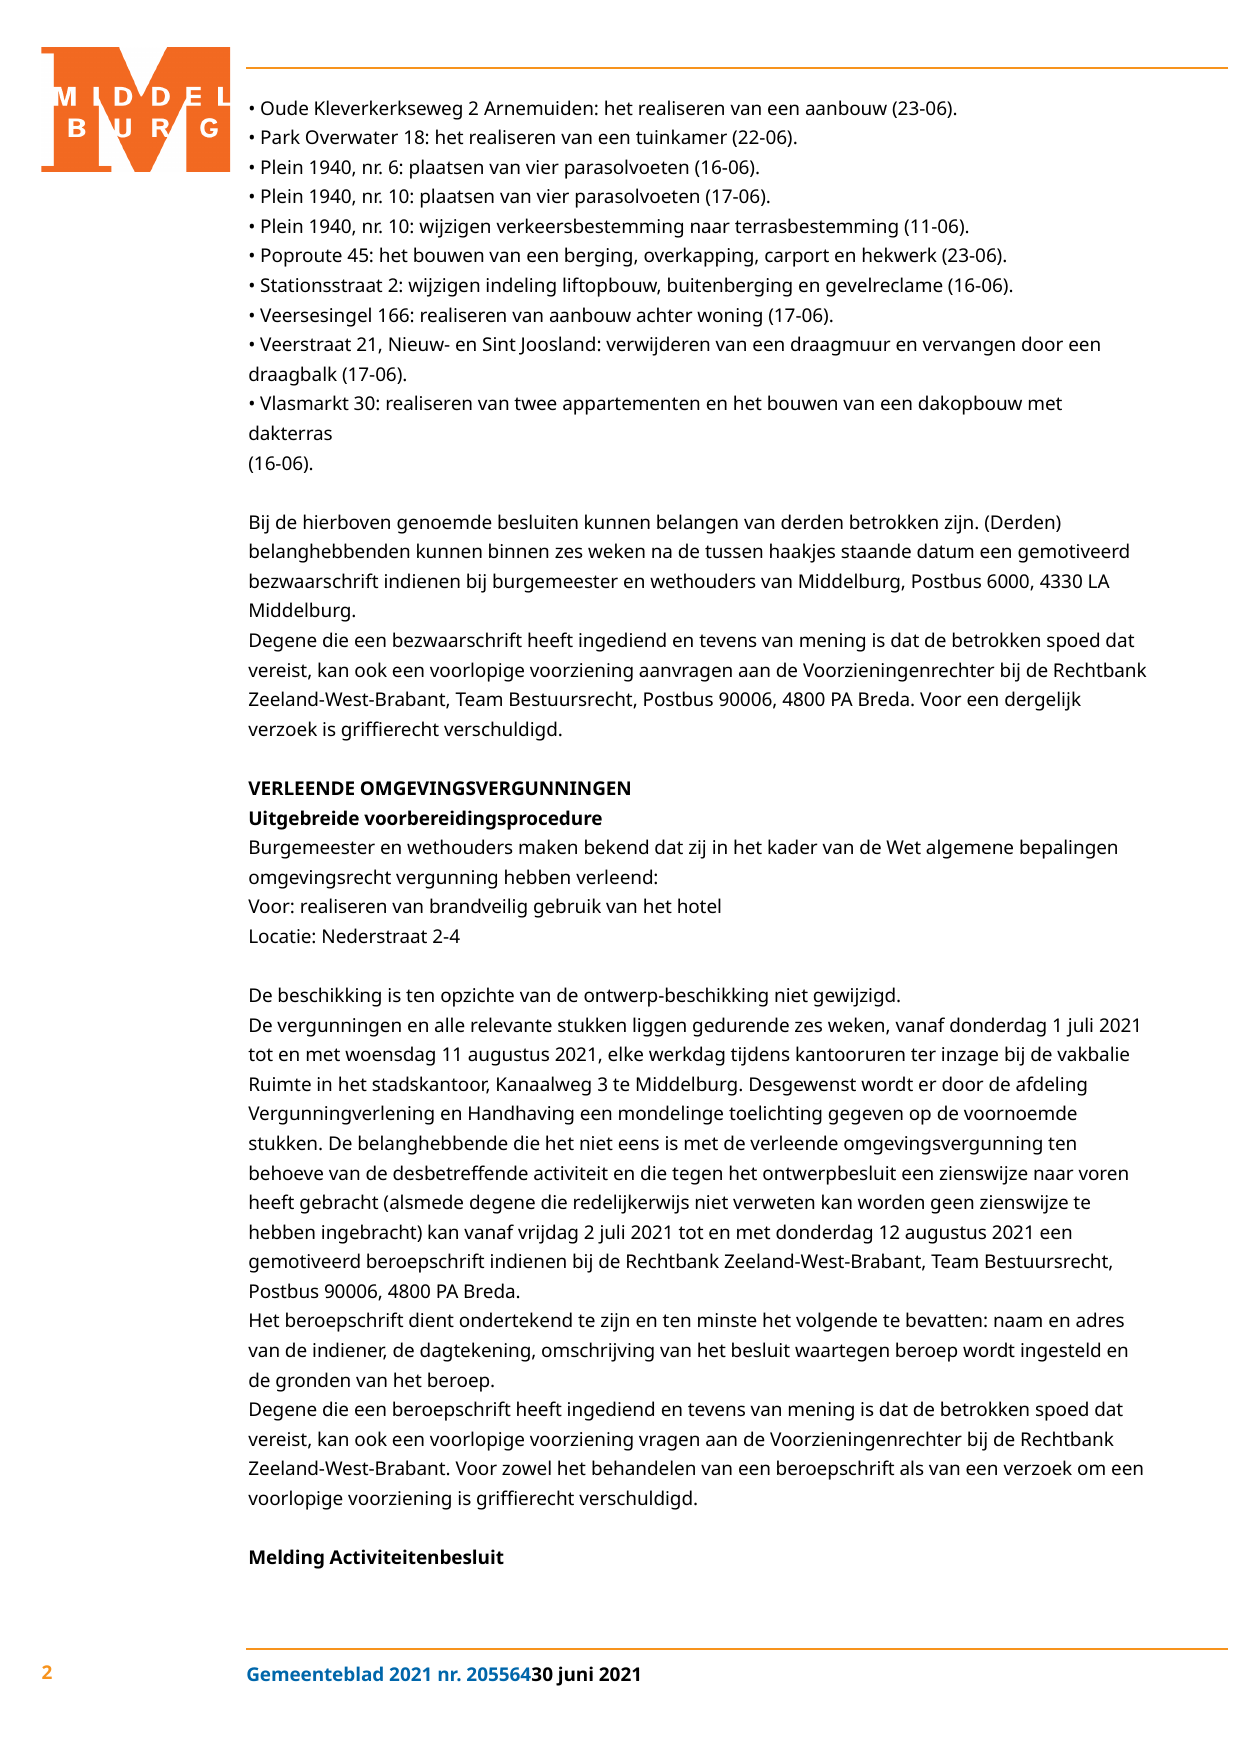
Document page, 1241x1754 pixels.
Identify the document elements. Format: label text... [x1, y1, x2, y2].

text • Oude Kleverkerkseweg 2 Arnemuiden: het realiseren van een aanbouw (23-06). [248, 95, 1152, 121]
text (16-06). [248, 450, 1152, 476]
text De beschikking is ten opzichte van de ontwerp-beschikking niet gewijzigd. [248, 982, 1152, 1008]
text Voor: realiseren van brandveilig gebruik van het hotel [248, 893, 1152, 919]
text • Stationsstraat 2: wijzigen indeling liftopbouw, buitenberging en gevelreclame (16-06). [248, 272, 1152, 298]
picture [41, 47, 231, 172]
text Uitgebreide voorbereidingsprocedure [248, 805, 1152, 831]
text draagbalk (17-06). [248, 361, 1152, 387]
text • Plein 1940, nr. 10: plaatsen van vier parasolvoeten (17-06). [248, 183, 1152, 209]
text Degene die een beroepschrift heeft ingediend en tevens van mening is dat de betrokken spoed dat vereist, kan ook een voorlopige voorziening vragen aan de Voorzieningenrechter bij de Rechtbank Zeeland-West-Brabant. Voor zowel het behandelen van een beroepschrift als van een verzoek om een voorlopige voorziening is griffierecht verschuldigd. [248, 1396, 1152, 1511]
text • Veersesingel 166: realiseren van aanbouw achter woning (17-06). [248, 302, 1152, 328]
text Degene die een bezwaarschrift heeft ingediend en tevens van mening is dat de betrokken spoed dat vereist, kan ook een voorlopige voorziening aanvragen aan de Voorzieningenrechter bij de Rechtbank Zeeland-West-Brabant, Team Bestuursrecht, Postbus 90006, 4800 PA Breda. Voor een dergelijk verzoek is griffierecht verschuldigd. [248, 627, 1152, 742]
text Melding Activiteitenbesluit [248, 1544, 1152, 1570]
text Het beroepschrift dient ondertekend te zijn en ten minste het volgende te bevatten: naam en adres van de indiener, de dagtekening, omschrijving van het besluit waartegen beroep wordt ingesteld en de gronden van het beroep. [248, 1308, 1152, 1393]
text • Park Overwater 18: het realiseren van een tuinkamer (22-06). [248, 124, 1152, 150]
text De vergunningen en alle relevante stukken liggen gedurende zes weken, vanaf donderdag 1 juli 2021 tot en met woensdag 11 augustus 2021, elke werkdag tijdens kantooruren ter inzage bij de vakbalie Ruimte in het stadskantoor, Kanaalweg 3 te Middelburg. Desgewenst wordt er door de afdeling Vergunningverlening en Handhaving een mondelinge toelichting gegeven op de voornoemde stukken. De belanghebbende die het niet eens is met de verleende omgevingsvergunning ten behoeve van de desbetreffende activiteit en die tegen het ontwerpbesluit een zienswijze naar voren heeft gebracht (alsmede degene die redelijkerwijs niet verweten kan worden geen zienswijze te hebben ingebracht) kan vanaf vrijdag 2 juli 2021 tot en met donderdag 12 augustus 2021 een gemotiveerd beroepschrift indienen bij de Rechtbank Zeeland-West-Brabant, Team Bestuursrecht, Postbus 90006, 4800 PA Breda. [248, 1012, 1152, 1304]
text • Plein 1940, nr. 10: wijzigen verkeersbestemming naar terrasbestemming (11-06). [248, 213, 1152, 239]
text • Plein 1940, nr. 6: plaatsen van vier parasolvoeten (16-06). [248, 154, 1152, 180]
text Burgemeester en wethouders maken bekend dat zij in het kader van de Wet algemene bepalingen omgevingsrecht vergunning hebben verleend: [248, 834, 1152, 890]
text • Vlasmarkt 30: realiseren van twee appartementen en het bouwen van een dakopbouw met dakterras [248, 391, 1152, 446]
text • Poproute 45: het bouwen van een berging, overkapping, carport en hekwerk (23-06). [248, 243, 1152, 268]
text VERLEENDE OMGEVINGSVERGUNNINGEN [248, 775, 1152, 801]
text Bij de hierboven genoemde besluiten kunnen belangen van derden betrokken zijn. (Derden) belanghebbenden kunnen binnen zes weken na de tussen haakjes staande datum een gemotiveerd bezwaarschrift indienen bij burgemeester en wethouders van Middelburg, Postbus 6000, 4330 LA Middelburg. [248, 509, 1152, 623]
text • Veerstraat 21, Nieuw- en Sint Joosland: verwijderen van een draagmuur en vervangen door een [248, 331, 1152, 357]
text Locatie: Nederstraat 2-4 [248, 923, 1152, 949]
